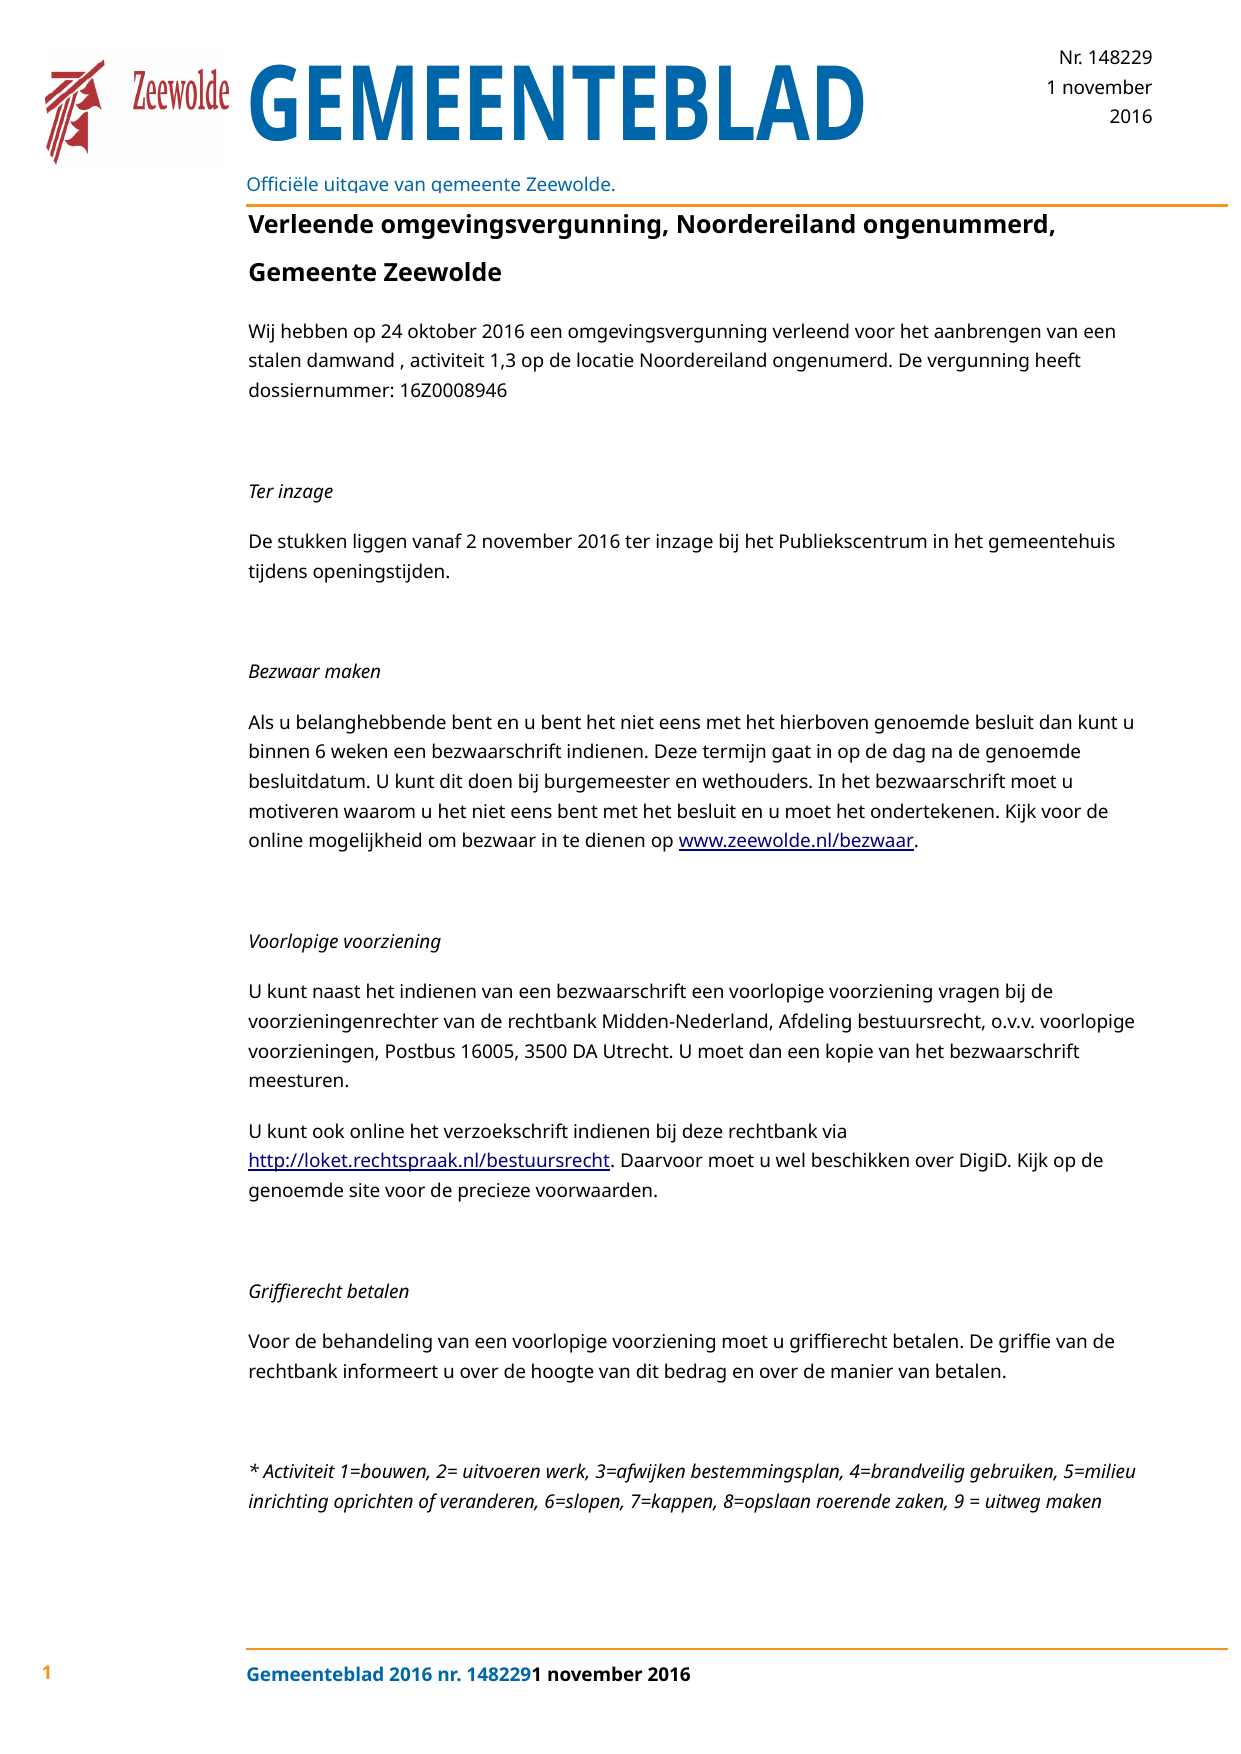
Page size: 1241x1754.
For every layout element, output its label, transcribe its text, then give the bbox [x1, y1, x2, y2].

text U kunt ook online het verzoekschrift indienen bij deze rechtbank via http://loket.rechtspraak.nl/bestuursrecht. Daarvoor moet u wel beschikken over DigiD. Kijk op de genoemde site voor de precieze voorwaarden. [248, 1118, 1152, 1203]
text Voorlopige voorziening [248, 928, 1152, 954]
text Voor de behandeling van een voorlopige voorziening moet u griffierecht betalen. De griffie van de rechtbank informeert u over de hoogte van dit bedrag en over de manier van betalen. [248, 1328, 1152, 1384]
text Als u belanghebbende bent en u bent het niet eens met het hierboven genoemde besluit dan kunt u binnen 6 weken een bezwaarschrift indienen. Deze termijn gaat in op de dag na de genoemde besluitdatum. U kunt dit doen bij burgemeester en wethouders. In het bezwaarschrift moet u motiveren waarom u het niet eens bent met het besluit en u moet het ondertekenen. Kijk voor de online mogelijkheid om bezwaar in te dienen op www.zeewolde.nl/bezwaar. [248, 709, 1152, 853]
text De stukken liggen vanaf 2 november 2016 ter inzage bij het Publiekscentrum in het gemeentehuis tijdens openingstijden. [248, 528, 1152, 584]
text Ter inzage [248, 478, 1152, 504]
picture [41, 47, 231, 172]
text Wij hebben op 24 oktober 2016 een omgevingsvergunning verleend voor het aanbrengen van een stalen damwand , activiteit 1,3 op de locatie Noordereiland ongenumerd. De vergunning heeft dossiernummer: 16Z0008946 [248, 318, 1152, 403]
text U kunt naast het indienen van een bezwaarschrift een voorlopige voorziening vragen bij de voorzieningenrechter van de rechtbank Midden-Nederland, Afdeling bestuursrecht, o.v.v. voorlopige voorzieningen, Postbus 16005, 3500 DA Utrecht. U moet dan een kopie van het bezwaarschrift meesturen. [248, 979, 1152, 1093]
text * Activiteit 1=bouwen, 2= uitvoeren werk, 3=afwijken bestemmingsplan, 4=brandveilig gebruiken, 5=milieu inrichting oprichten of veranderen, 6=slopen, 7=kappen, 8=opslaan roerende zaken, 9 = uitweg maken [248, 1459, 1152, 1514]
text Bezwaar maken [248, 659, 1152, 684]
text Verleende omgevingsvergunning, Noordereiland ongenummerd, Gemeente Zeewolde [248, 207, 1152, 288]
text Griffierecht betalen [248, 1278, 1152, 1304]
